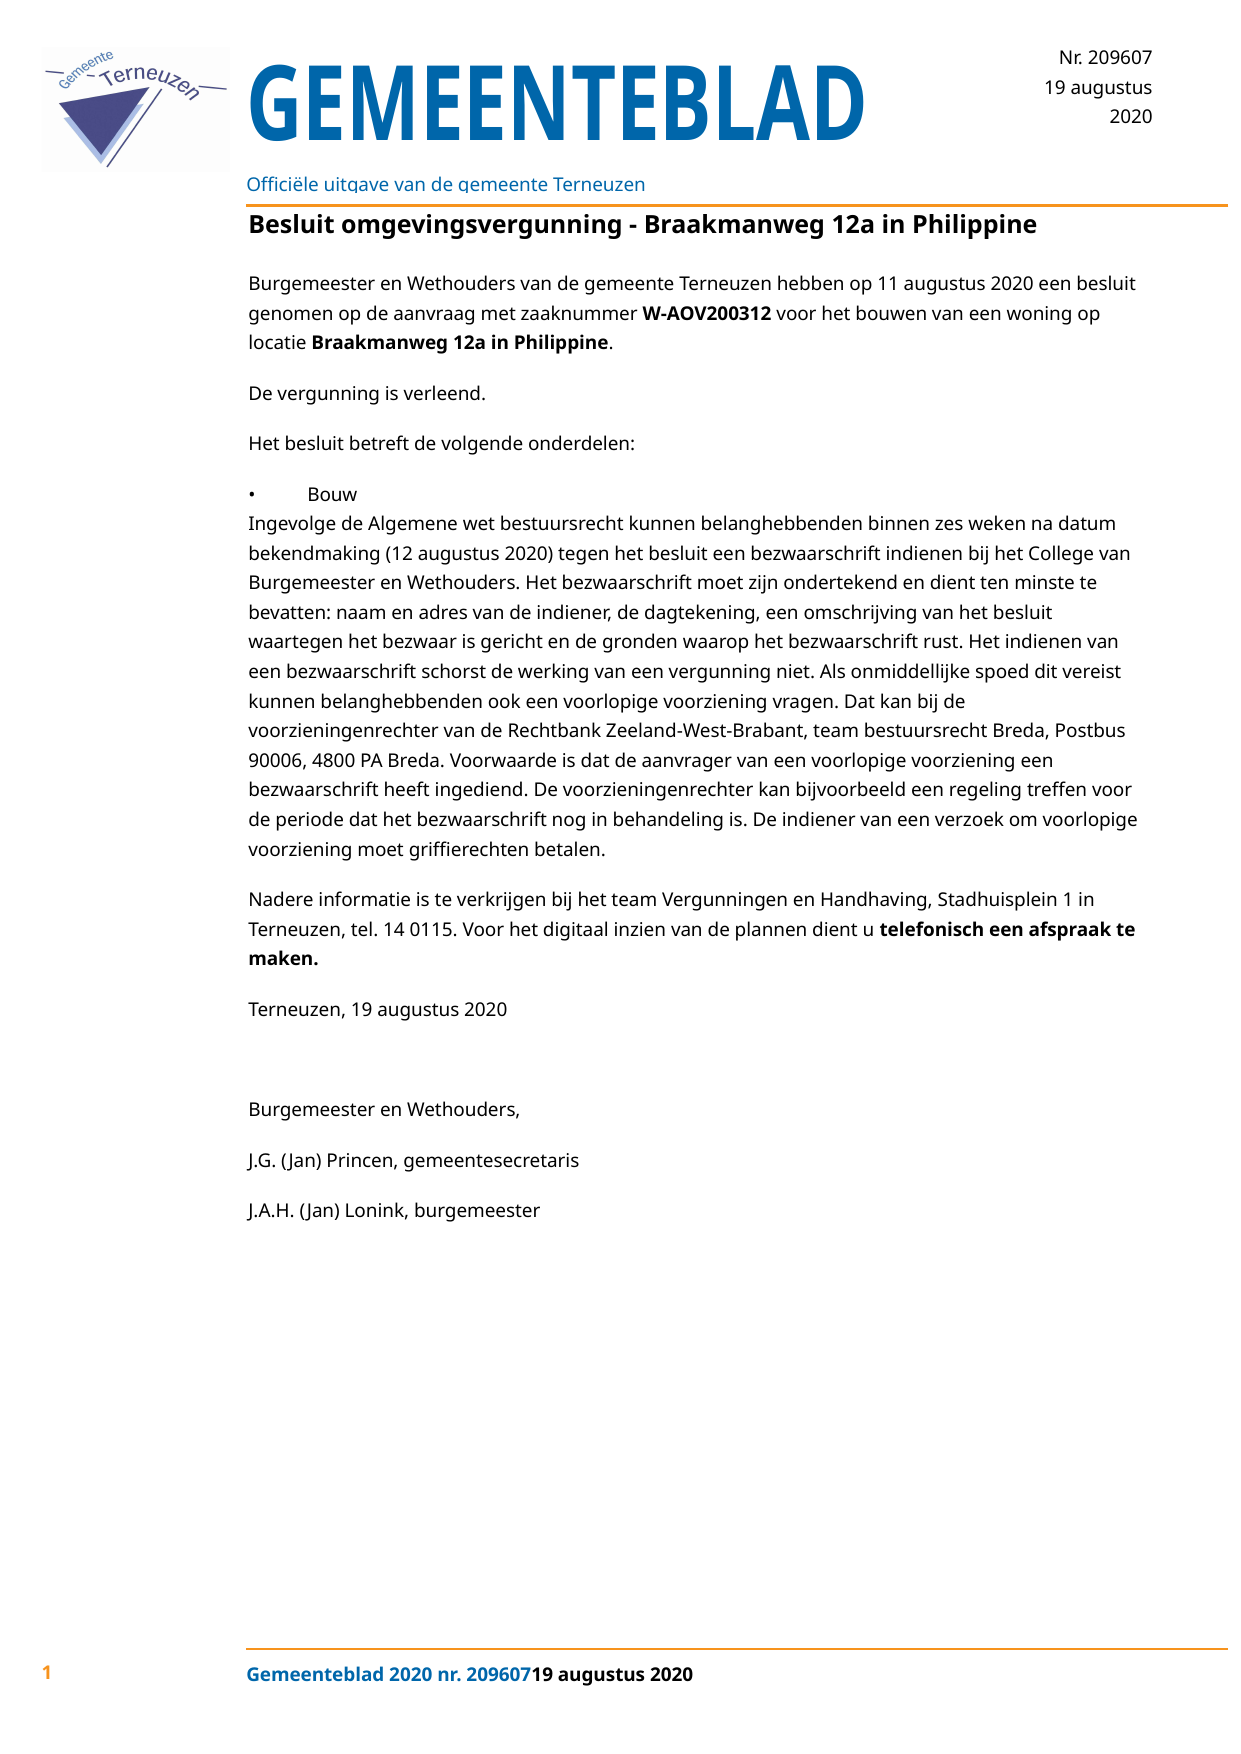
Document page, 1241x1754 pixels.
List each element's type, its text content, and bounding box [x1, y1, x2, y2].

text J.G. (Jan) Princen, gemeentesecretaris [248, 1147, 1152, 1173]
text Burgemeester en Wethouders, [248, 1097, 1152, 1122]
text Terneuzen, 19 augustus 2020 [248, 996, 1152, 1021]
text J.A.H. (Jan) Lonink, burgemeester [248, 1197, 1152, 1223]
text De vergunning is verleend. [248, 380, 1152, 406]
list Bouw [248, 481, 1152, 506]
text Nadere informatie is te verkrijgen bij het team Vergunningen en Handhaving, Stadhuisplein 1 in Terneuzen, tel. 14 0115. Voor het digitaal inzien van de plannen dient u telefonisch een afspraak te maken. [248, 886, 1152, 971]
picture [41, 47, 231, 172]
text Besluit omgevingsvergunning - Braakmanweg 12a in Philippine [248, 207, 1152, 241]
text Ingevolge de Algemene wet bestuursrecht kunnen belanghebbenden binnen zes weken na datum bekendmaking (12 augustus 2020) tegen het besluit een bezwaarschrift indienen bij het College van Burgemeester en Wethouders. Het bezwaarschrift moet zijn ondertekend en dient ten minste te bevatten: naam en adres van de indiener, de dagtekening, een omschrijving van het besluit waartegen het bezwaar is gericht en de gronden waarop het bezwaarschrift rust. Het indienen van een bezwaarschrift schorst de werking van een vergunning niet. Als onmiddellijke spoed dit vereist kunnen belanghebbenden ook een voorlopige voorziening vragen. Dat kan bij de voorzieningenrechter van de Rechtbank Zeeland-West-Brabant, team bestuursrecht Breda, Postbus 90006, 4800 PA Breda. Voorwaarde is dat de aanvrager van een voorlopige voorziening een bezwaarschrift heeft ingediend. De voorzieningenrechter kan bijvoorbeeld een regeling treffen voor de periode dat het bezwaarschrift nog in behandeling is. De indiener van een verzoek om voorlopige voorziening moet griffierechten betalen. [248, 510, 1152, 861]
text Het besluit betreft de volgende onderdelen: [248, 430, 1152, 456]
text Burgemeester en Wethouders van de gemeente Terneuzen hebben op 11 augustus 2020 een besluit genomen op de aanvraag met zaaknummer W-AOV200312 voor het bouwen van een woning op locatie Braakmanweg 12a in Philippine. [248, 270, 1152, 355]
